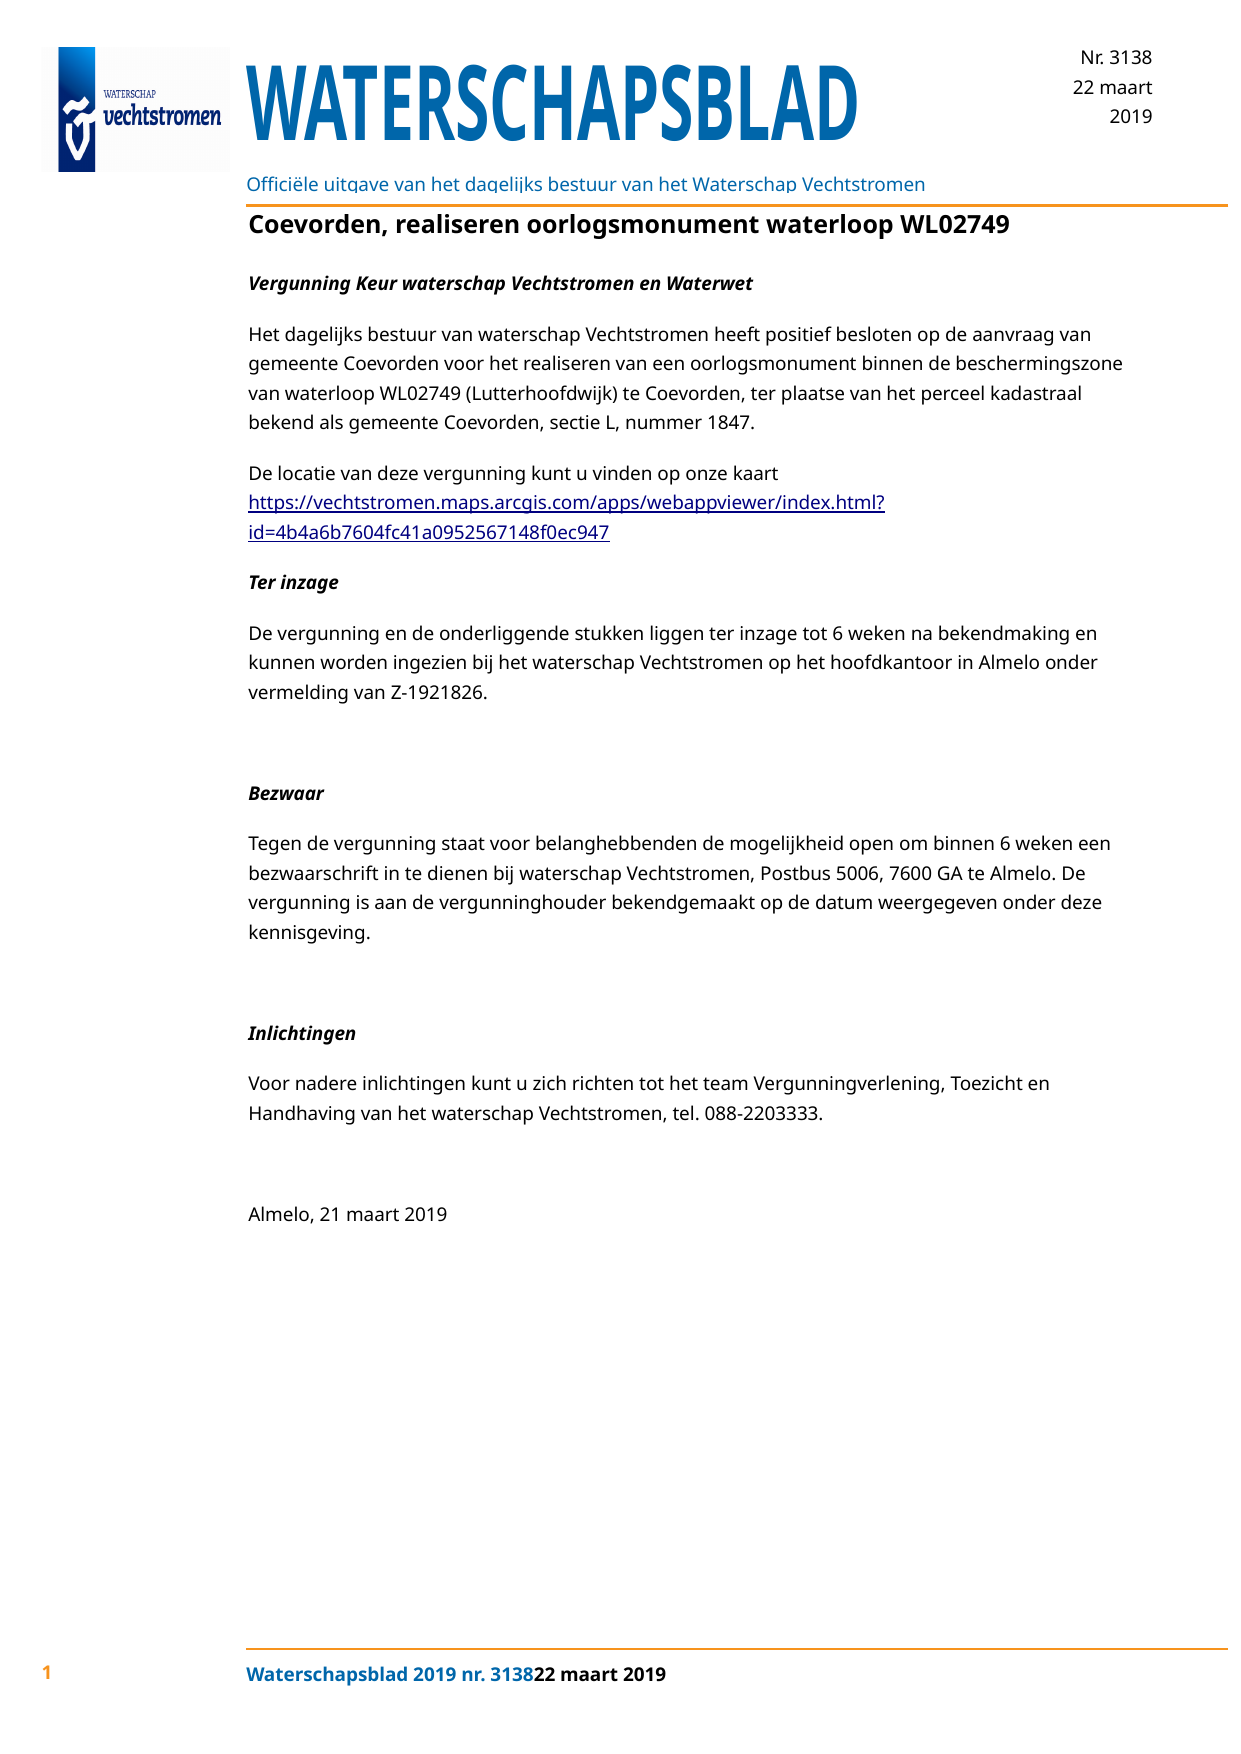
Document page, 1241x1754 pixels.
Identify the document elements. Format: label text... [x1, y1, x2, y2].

text De locatie van deze vergunning kunt u vinden op onze kaart https://vechtstromen.maps.arcgis.com/apps/webappviewer/index.html?id=4b4a6b7604fc41a0952567148f0ec947 [248, 460, 1152, 545]
text Vergunning Keur waterschap Vechtstromen en Waterwet [248, 270, 1152, 296]
text Het dagelijks bestuur van waterschap Vechtstromen heeft positief besloten op de aanvraag van gemeente Coevorden voor het realiseren van een oorlogsmonument binnen de beschermingszone van waterloop WL02749 (Lutterhoofdwijk) te Coevorden, ter plaatse van het perceel kadastraal bekend als gemeente Coevorden, sectie L, nummer 1847. [248, 321, 1152, 435]
text Inlichtingen [248, 1020, 1152, 1046]
text Almelo, 21 maart 2019 [248, 1201, 1152, 1226]
text Ter inzage [248, 569, 1152, 595]
text Tegen de vergunning staat voor belanghebbenden de mogelijkheid open om binnen 6 weken een bezwaarschrift in te dienen bij waterschap Vechtstromen, Postbus 5006, 7600 GA te Almelo. De vergunning is aan de vergunninghouder bekendgemaakt op de datum weergegeven onder deze kennisgeving. [248, 830, 1152, 945]
picture [41, 47, 231, 172]
text Voor nadere inlichtingen kunt u zich richten tot het team Vergunningverlening, Toezicht en Handhaving van het waterschap Vechtstromen, tel. 088-2203333. [248, 1070, 1152, 1126]
text Bezwaar [248, 780, 1152, 806]
text Coevorden, realiseren oorlogsmonument waterloop WL02749 [248, 207, 1152, 241]
text De vergunning en de onderliggende stukken liggen ter inzage tot 6 weken na bekendmaking en kunnen worden ingezien bij het waterschap Vechtstromen op het hoofdkantoor in Almelo onder vermelding van Z-1921826. [248, 620, 1152, 705]
